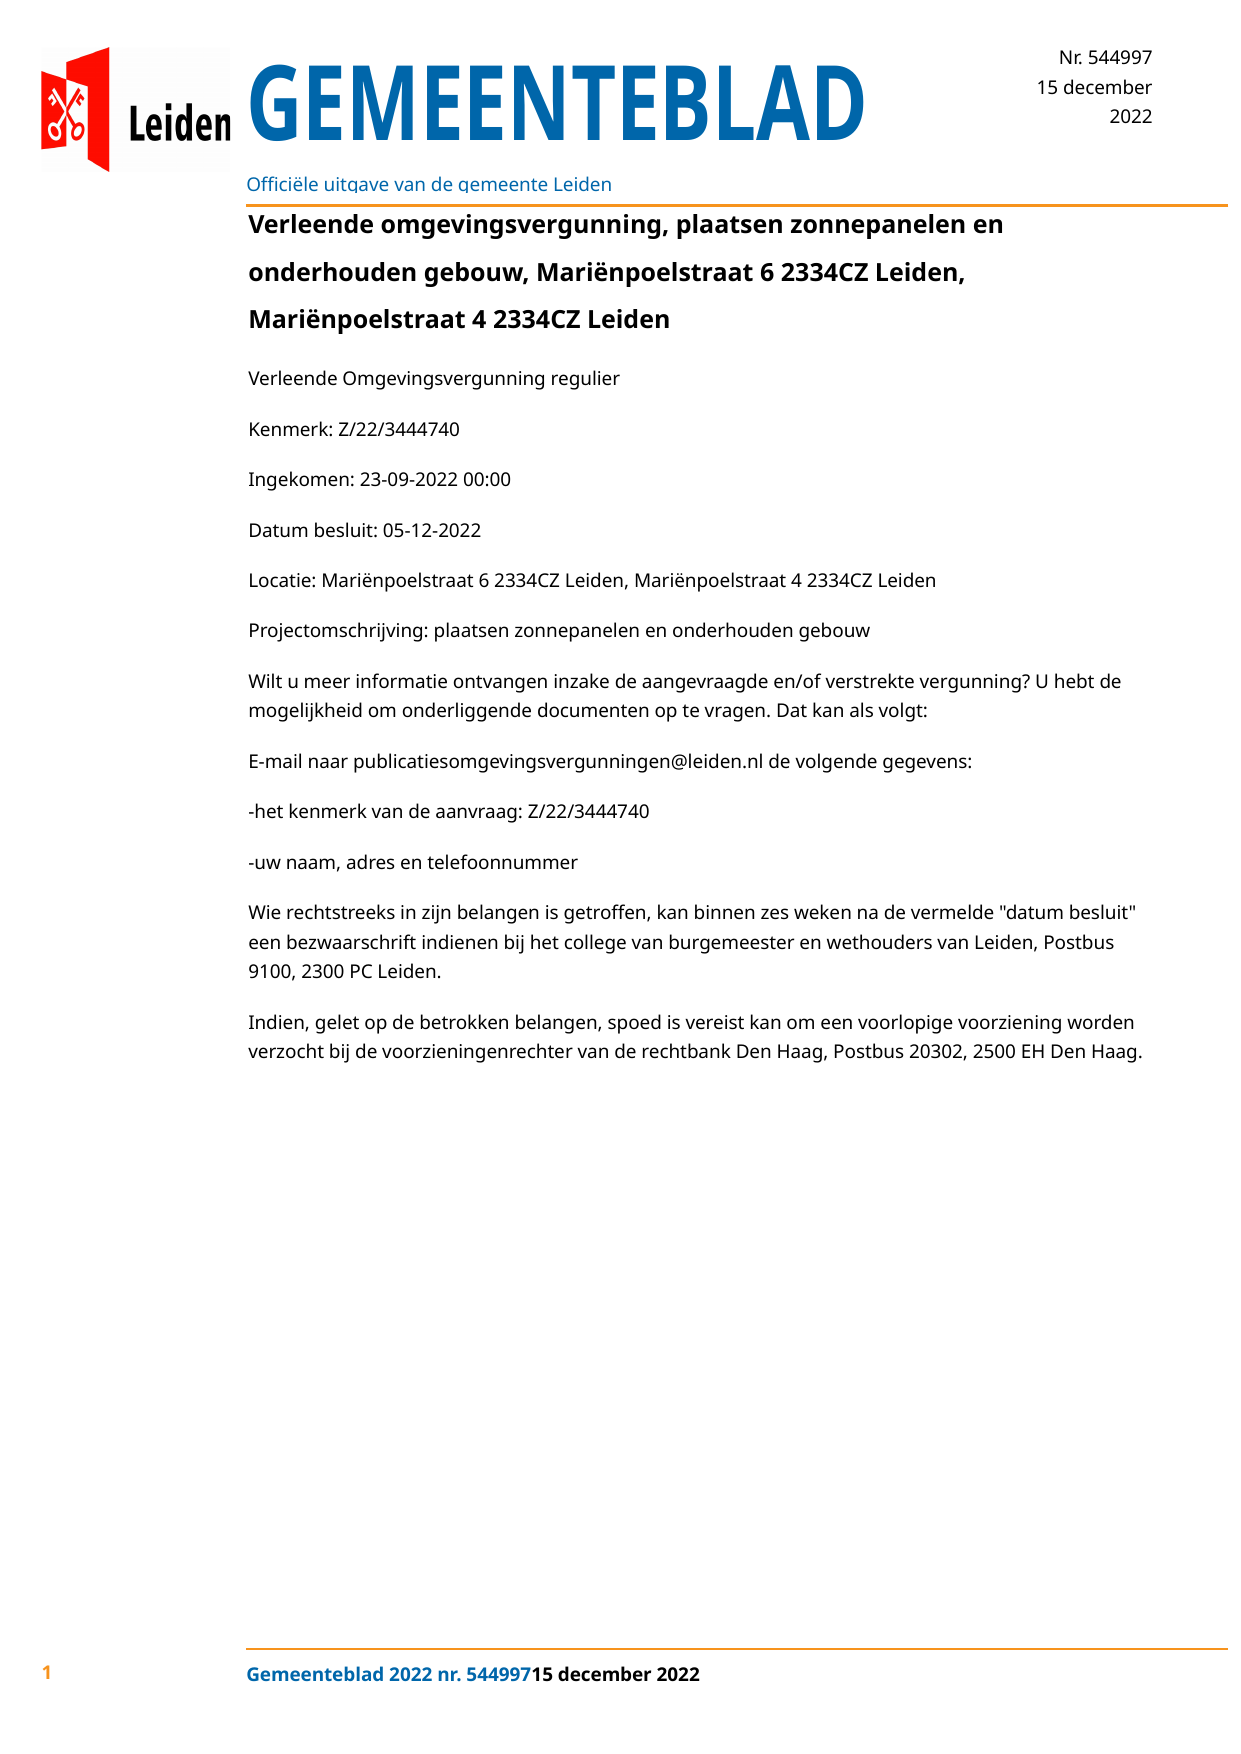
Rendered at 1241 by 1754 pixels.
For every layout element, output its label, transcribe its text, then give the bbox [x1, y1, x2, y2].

text Kenmerk: Z/22/3444740 [248, 416, 1152, 442]
picture [41, 47, 231, 172]
text E-mail naar publicatiesomgevingsvergunningen@leiden.nl de volgende gegevens: [248, 748, 1152, 774]
text Verleende omgevingsvergunning, plaatsen zonnepanelen en onderhouden gebouw, Mariënpoelstraat 6 2334CZ Leiden, Mariënpoelstraat 4 2334CZ Leiden [248, 207, 1152, 336]
text Datum besluit: 05-12-2022 [248, 517, 1152, 542]
text Verleende Omgevingsvergunning regulier [248, 366, 1152, 391]
text -uw naam, adres en telefoonnummer [248, 849, 1152, 874]
text Wilt u meer informatie ontvangen inzake de aangevraagde en/of verstrekte vergunning? U hebt de mogelijkheid om onderliggende documenten op te vragen. Dat kan als volgt: [248, 668, 1152, 723]
text Projectomschrijving: plaatsen zonnepanelen en onderhouden gebouw [248, 618, 1152, 643]
text Ingekomen: 23-09-2022 00:00 [248, 466, 1152, 492]
text Locatie: Mariënpoelstraat 6 2334CZ Leiden, Mariënpoelstraat 4 2334CZ Leiden [248, 567, 1152, 593]
text Wie rechtstreeks in zijn belangen is getroffen, kan binnen zes weken na de vermelde "datum besluit" een bezwaarschrift indienen bij het college van burgemeester en wethouders van Leiden, Postbus 9100, 2300 PC Leiden. [248, 899, 1152, 984]
text Indien, gelet op de betrokken belangen, spoed is vereist kan om een voorlopige voorziening worden verzocht bij de voorzieningenrechter van de rechtbank Den Haag, Postbus 20302, 2500 EH Den Haag. [248, 1009, 1152, 1064]
text -het kenmerk van de aanvraag: Z/22/3444740 [248, 798, 1152, 824]
